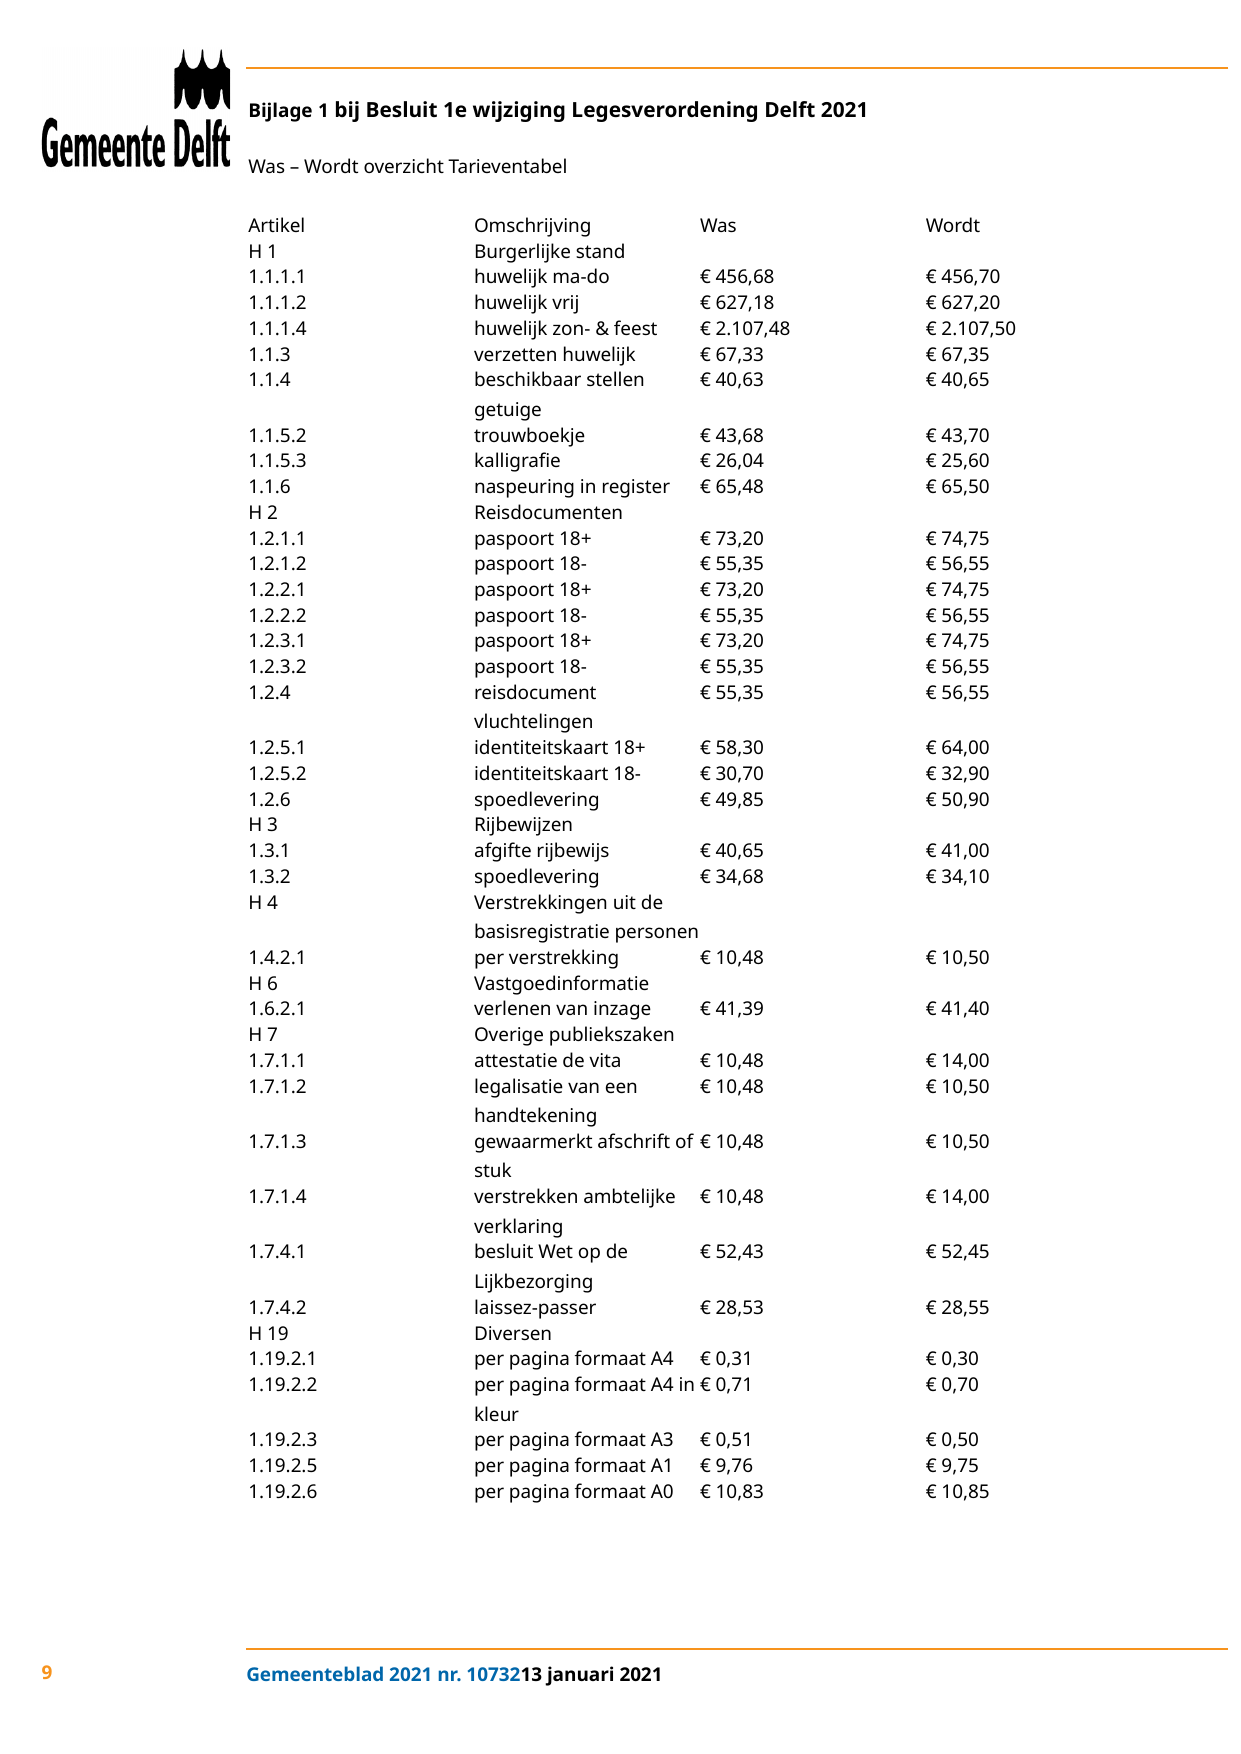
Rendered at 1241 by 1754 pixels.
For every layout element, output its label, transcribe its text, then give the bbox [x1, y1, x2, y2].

table_cell € 627,18 [700, 289, 926, 315]
table_cell € 10,85 [926, 1478, 1152, 1504]
table_cell € 64,00 [926, 735, 1152, 760]
table_cell [700, 889, 926, 944]
table_cell 1.7.1.4 [248, 1184, 474, 1239]
table_cell € 56,55 [926, 551, 1152, 576]
table_cell [700, 1021, 926, 1047]
table_cell € 0,30 [926, 1346, 1152, 1371]
table_cell € 73,20 [700, 628, 926, 653]
table_cell reisdocument vluchtelingen [474, 679, 700, 734]
table_cell € 55,35 [700, 654, 926, 679]
table_cell trouwboekje [474, 422, 700, 448]
table_cell 1.2.1.1 [248, 525, 474, 551]
table_cell per verstrekking [474, 944, 700, 970]
table_cell € 40,63 [700, 367, 926, 422]
table_cell besluit Wet op de Lijkbezorging [474, 1239, 700, 1294]
table_cell € 55,35 [700, 602, 926, 628]
table_cell Overige publiekszaken [474, 1021, 700, 1047]
table_header Artikel [248, 212, 474, 238]
table_cell € 30,70 [700, 760, 926, 786]
table_cell Diversen [474, 1320, 700, 1346]
table_header Was [700, 212, 926, 238]
table_cell € 10,48 [700, 1128, 926, 1183]
table_cell € 32,90 [926, 760, 1152, 786]
table_cell 1.1.3 [248, 341, 474, 367]
table_cell € 28,53 [700, 1294, 926, 1320]
table_cell € 14,00 [926, 1047, 1152, 1073]
table_cell 1.7.4.1 [248, 1239, 474, 1294]
table_cell Burgerlijke stand [474, 238, 700, 264]
table_cell € 26,04 [700, 448, 926, 473]
table_cell verzetten huwelijk [474, 341, 700, 367]
table_cell huwelijk ma-do [474, 264, 700, 289]
table_cell € 52,43 [700, 1239, 926, 1294]
table_cell 1.1.5.2 [248, 422, 474, 448]
table_cell paspoort 18+ [474, 576, 700, 602]
table_cell € 41,40 [926, 996, 1152, 1021]
table_cell € 0,51 [700, 1427, 926, 1452]
table_cell Reisdocumenten [474, 499, 700, 525]
table_cell laissez-passer [474, 1294, 700, 1320]
table_cell € 52,45 [926, 1239, 1152, 1294]
table_cell verstrekken ambtelijke verklaring [474, 1184, 700, 1239]
table_cell € 74,75 [926, 628, 1152, 653]
table_cell 1.7.1.3 [248, 1128, 474, 1183]
table_cell paspoort 18- [474, 602, 700, 628]
table_cell [700, 238, 926, 264]
table_cell € 49,85 [700, 786, 926, 812]
table_cell 1.19.2.2 [248, 1371, 474, 1427]
table_cell H 19 [248, 1320, 474, 1346]
table_cell € 627,20 [926, 289, 1152, 315]
table_cell 1.2.5.1 [248, 735, 474, 760]
table_cell € 58,30 [700, 735, 926, 760]
table_cell 1.2.5.2 [248, 760, 474, 786]
table_cell € 56,55 [926, 679, 1152, 734]
table_cell € 0,71 [700, 1371, 926, 1427]
table_cell [926, 1021, 1152, 1047]
table_cell [926, 812, 1152, 837]
table_cell 1.19.2.3 [248, 1427, 474, 1452]
table_cell H 3 [248, 812, 474, 837]
table_cell 1.19.2.1 [248, 1346, 474, 1371]
table_cell € 0,31 [700, 1346, 926, 1371]
table_cell 1.19.2.5 [248, 1452, 474, 1478]
table_cell € 10,48 [700, 1073, 926, 1128]
table_cell afgifte rijbewijs [474, 838, 700, 863]
table_cell € 67,33 [700, 341, 926, 367]
table_cell H 2 [248, 499, 474, 525]
table_cell H 1 [248, 238, 474, 264]
table_cell 1.2.4 [248, 679, 474, 734]
table_cell [926, 970, 1152, 996]
table_cell 1.2.3.1 [248, 628, 474, 653]
table_cell € 34,68 [700, 863, 926, 889]
table_cell € 10,50 [926, 1128, 1152, 1183]
table_cell kalligrafie [474, 448, 700, 473]
table_cell [926, 238, 1152, 264]
table_cell € 10,48 [700, 944, 926, 970]
table_cell € 56,55 [926, 654, 1152, 679]
table_cell € 40,65 [926, 367, 1152, 422]
table_cell € 0,70 [926, 1371, 1152, 1427]
table_cell [926, 499, 1152, 525]
table_cell € 2.107,48 [700, 315, 926, 341]
table_cell € 74,75 [926, 576, 1152, 602]
table_header Wordt [926, 212, 1152, 238]
table_cell € 67,35 [926, 341, 1152, 367]
table_cell € 41,00 [926, 838, 1152, 863]
table_cell € 0,50 [926, 1427, 1152, 1452]
table_cell H 4 [248, 889, 474, 944]
table_cell 1.1.1.4 [248, 315, 474, 341]
table_cell 1.1.4 [248, 367, 474, 422]
table_cell [700, 970, 926, 996]
table_cell € 74,75 [926, 525, 1152, 551]
table_cell € 2.107,50 [926, 315, 1152, 341]
table_cell € 10,48 [700, 1184, 926, 1239]
table_cell huwelijk zon- & feest [474, 315, 700, 341]
picture [41, 47, 231, 172]
table_cell € 43,68 [700, 422, 926, 448]
table_cell paspoort 18- [474, 551, 700, 576]
table_cell [700, 499, 926, 525]
table_cell 1.19.2.6 [248, 1478, 474, 1504]
table_cell € 41,39 [700, 996, 926, 1021]
table_cell 1.3.1 [248, 838, 474, 863]
table_cell naspeuring in register [474, 473, 700, 499]
table_cell spoedlevering [474, 786, 700, 812]
table_cell € 43,70 [926, 422, 1152, 448]
table_cell gewaarmerkt afschrift of stuk [474, 1128, 700, 1183]
table_cell € 55,35 [700, 551, 926, 576]
table_cell € 73,20 [700, 525, 926, 551]
table_cell 1.2.3.2 [248, 654, 474, 679]
table_cell 1.1.5.3 [248, 448, 474, 473]
table_cell H 6 [248, 970, 474, 996]
text Was – Wordt overzicht Tarieventabel [248, 153, 1152, 179]
table_cell per pagina formaat A0 [474, 1478, 700, 1504]
table_cell 1.7.1.2 [248, 1073, 474, 1128]
table_cell per pagina formaat A3 [474, 1427, 700, 1452]
table_cell legalisatie van een handtekening [474, 1073, 700, 1128]
table_cell 1.6.2.1 [248, 996, 474, 1021]
table_cell beschikbaar stellen getuige [474, 367, 700, 422]
table_cell verlenen van inzage [474, 996, 700, 1021]
table_cell paspoort 18+ [474, 628, 700, 653]
table_cell 1.2.1.2 [248, 551, 474, 576]
table_cell € 456,70 [926, 264, 1152, 289]
table_cell € 50,90 [926, 786, 1152, 812]
table_cell € 25,60 [926, 448, 1152, 473]
table_cell 1.7.1.1 [248, 1047, 474, 1073]
table_cell € 10,50 [926, 944, 1152, 970]
table_cell per pagina formaat A1 [474, 1452, 700, 1478]
table_cell H 7 [248, 1021, 474, 1047]
table_cell € 456,68 [700, 264, 926, 289]
table_cell € 10,50 [926, 1073, 1152, 1128]
table_cell huwelijk vrij [474, 289, 700, 315]
table_cell 1.2.6 [248, 786, 474, 812]
table_cell € 9,76 [700, 1452, 926, 1478]
table_cell € 34,10 [926, 863, 1152, 889]
table_cell € 28,55 [926, 1294, 1152, 1320]
table_cell 1.2.2.2 [248, 602, 474, 628]
table_cell € 73,20 [700, 576, 926, 602]
table_cell € 65,50 [926, 473, 1152, 499]
table_cell € 55,35 [700, 679, 926, 734]
table_cell 1.3.2 [248, 863, 474, 889]
table_cell 1.2.2.1 [248, 576, 474, 602]
table_cell attestatie de vita [474, 1047, 700, 1073]
table_cell € 10,48 [700, 1047, 926, 1073]
table_cell [700, 812, 926, 837]
table_cell per pagina formaat A4 in kleur [474, 1371, 700, 1427]
table_cell € 14,00 [926, 1184, 1152, 1239]
table_cell 1.4.2.1 [248, 944, 474, 970]
table_cell identiteitskaart 18+ [474, 735, 700, 760]
table_cell [926, 1320, 1152, 1346]
table_cell Rijbewijzen [474, 812, 700, 837]
text Bijlage 1 bij Besluit 1e wijziging Legesverordening Delft 2021 [248, 95, 1152, 123]
table_header Omschrijving [474, 212, 700, 238]
table_cell 1.7.4.2 [248, 1294, 474, 1320]
table_cell [926, 889, 1152, 944]
table_cell € 56,55 [926, 602, 1152, 628]
table_cell € 10,83 [700, 1478, 926, 1504]
table_cell 1.1.6 [248, 473, 474, 499]
table_cell identiteitskaart 18- [474, 760, 700, 786]
table_cell € 65,48 [700, 473, 926, 499]
table_cell paspoort 18- [474, 654, 700, 679]
table_cell € 40,65 [700, 838, 926, 863]
table_cell € 9,75 [926, 1452, 1152, 1478]
table_cell 1.1.1.1 [248, 264, 474, 289]
table_cell 1.1.1.2 [248, 289, 474, 315]
table_cell per pagina formaat A4 [474, 1346, 700, 1371]
table_cell Verstrekkingen uit de basisregistratie personen [474, 889, 700, 944]
table_cell Vastgoedinformatie [474, 970, 700, 996]
table_cell spoedlevering [474, 863, 700, 889]
table_cell [700, 1320, 926, 1346]
table_cell paspoort 18+ [474, 525, 700, 551]
